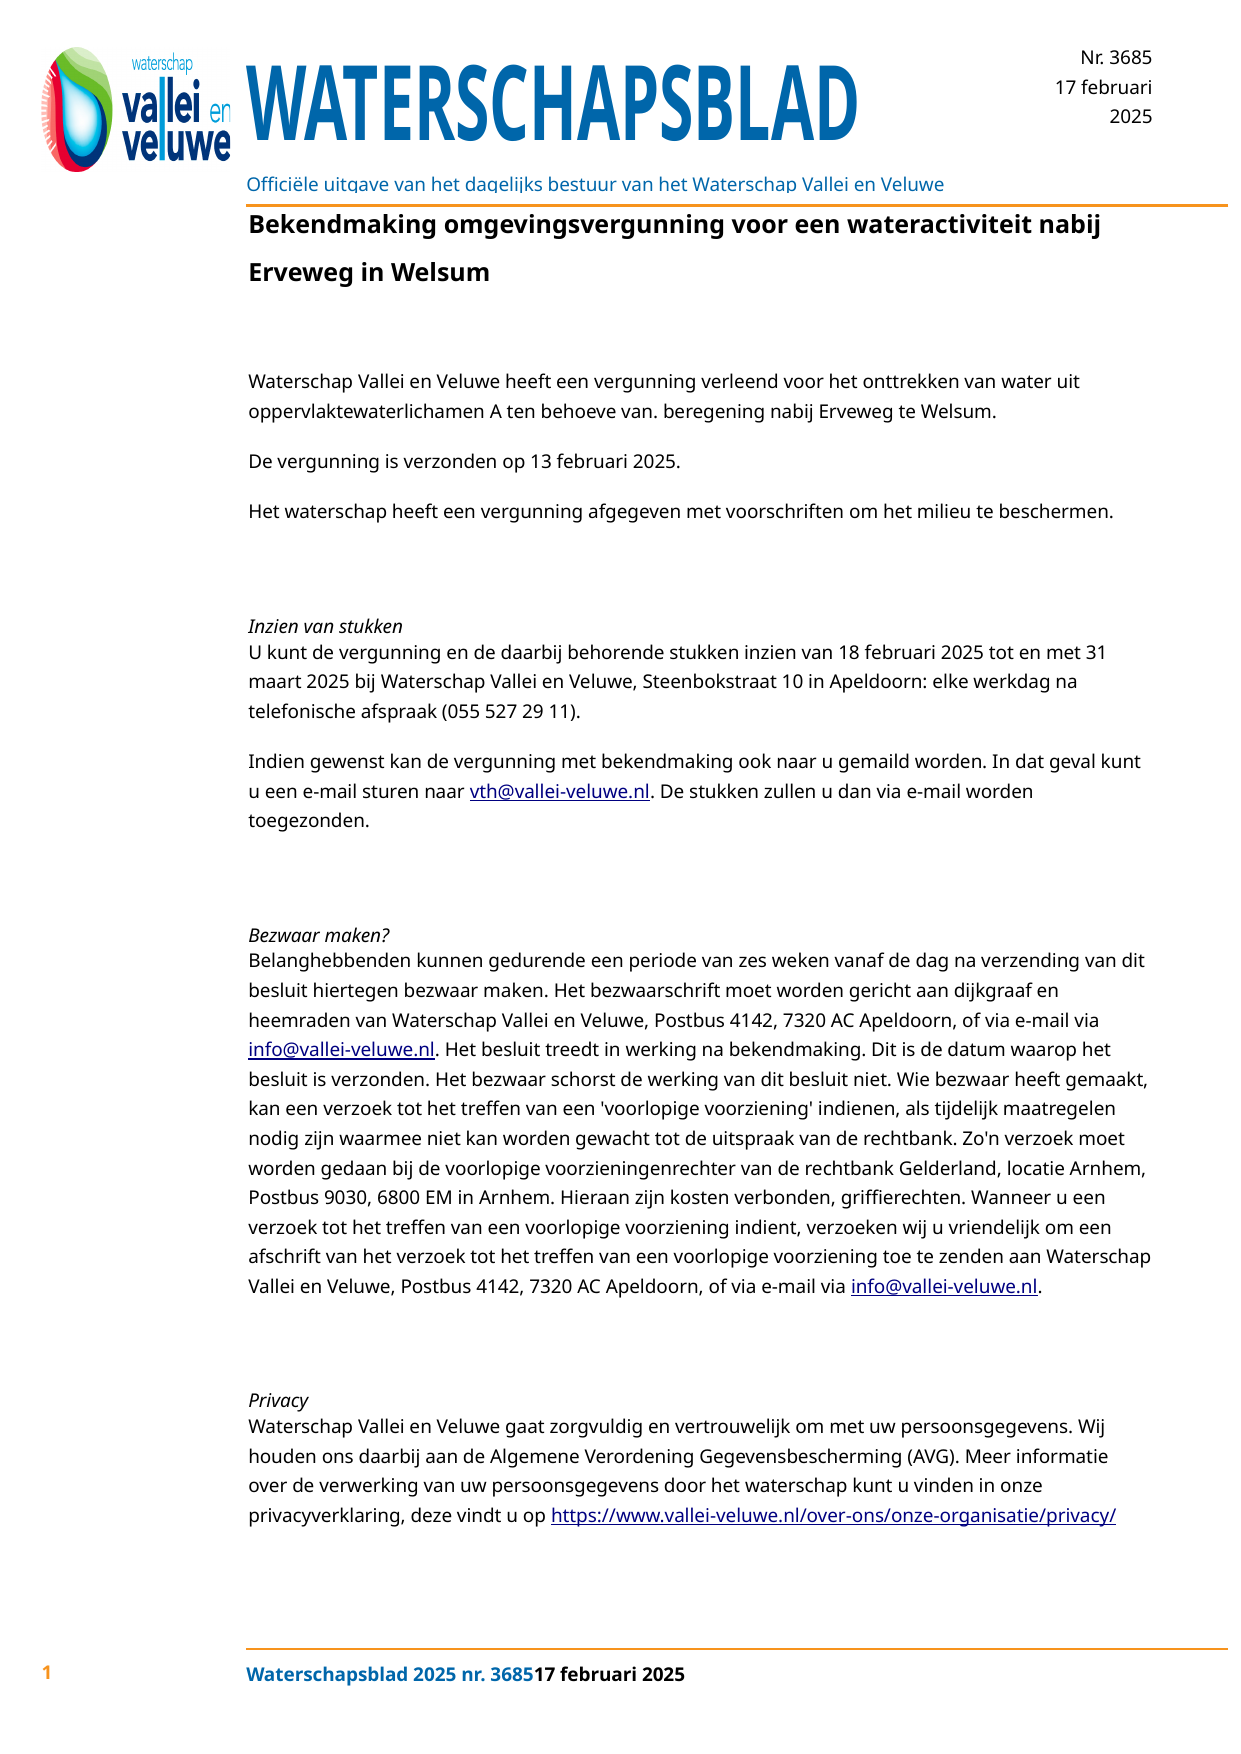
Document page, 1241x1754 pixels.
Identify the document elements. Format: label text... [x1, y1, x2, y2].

picture [41, 47, 231, 172]
text U kunt de vergunning en de daarbij behorende stukken inzien van 18 februari 2025 tot en met 31 maart 2025 bij Waterschap Vallei en Veluwe, Steenbokstraat 10 in Apeldoorn: elke werkdag na telefonische afspraak (055 527 29 11). [248, 639, 1152, 724]
text Bezwaar maken? [248, 922, 1152, 948]
text Privacy [248, 1387, 1152, 1413]
text Inzien van stukken [248, 613, 1152, 639]
text Belanghebbenden kunnen gedurende een periode van zes weken vanaf de dag na verzending van dit besluit hiertegen bezwaar maken. Het bezwaarschrift moet worden gericht aan dijkgraaf en heemraden van Waterschap Vallei en Veluwe, Postbus 4142, 7320 AC Apeldoorn, of via e-mail via info@vallei-veluwe.nl. Het besluit treedt in werking na bekendmaking. Dit is de datum waarop het besluit is verzonden. Het bezwaar schorst de werking van dit besluit niet. Wie bezwaar heeft gemaakt, kan een verzoek tot het treffen van een 'voorlopige voorziening' indienen, als tijdelijk maatregelen nodig zijn waarmee niet kan worden gewacht tot de uitspraak van de rechtbank. Zo'n verzoek moet worden gedaan bij de voorlopige voorzieningenrechter van de rechtbank Gelderland, locatie Arnhem, Postbus 9030, 6800 EM in Arnhem. Hieraan zijn kosten verbonden, griffierechten. Wanneer u een verzoek tot het treffen van een voorlopige voorziening indient, verzoeken wij u vriendelijk om een afschrift van het verzoek tot het treffen van een voorlopige voorziening toe te zenden aan Waterschap Vallei en Veluwe, Postbus 4142, 7320 AC Apeldoorn, of via e-mail via info@vallei-veluwe.nl. [248, 948, 1152, 1299]
text Het waterschap heeft een vergunning afgegeven met voorschriften om het milieu te beschermen. [248, 499, 1152, 524]
text Waterschap Vallei en Veluwe gaat zorgvuldig en vertrouwelijk om met uw persoonsgegevens. Wij houden ons daarbij aan de Algemene Verordening Gegevensbescherming (AVG). Meer informatie over de verwerking van uw persoonsgegevens door het waterschap kunt u vinden in onze privacyverklaring, deze vindt u op https://www.vallei-veluwe.nl/over-ons/onze-organisatie/privacy/ [248, 1413, 1152, 1528]
text Indien gewenst kan de vergunning met bekendmaking ook naar u gemaild worden. In dat geval kunt u een e-mail sturen naar vth@vallei-veluwe.nl. De stukken zullen u dan via e-mail worden toegezonden. [248, 748, 1152, 833]
text De vergunning is verzonden op 13 februari 2025. [248, 448, 1152, 474]
text Bekendmaking omgevingsvergunning voor een wateractiviteit nabij Erveweg in Welsum [248, 207, 1152, 288]
text Waterschap Vallei en Veluwe heeft een vergunning verleend voor het onttrekken van water uit oppervlaktewaterlichamen A ten behoeve van. beregening nabij Erveweg te Welsum. [248, 368, 1152, 424]
